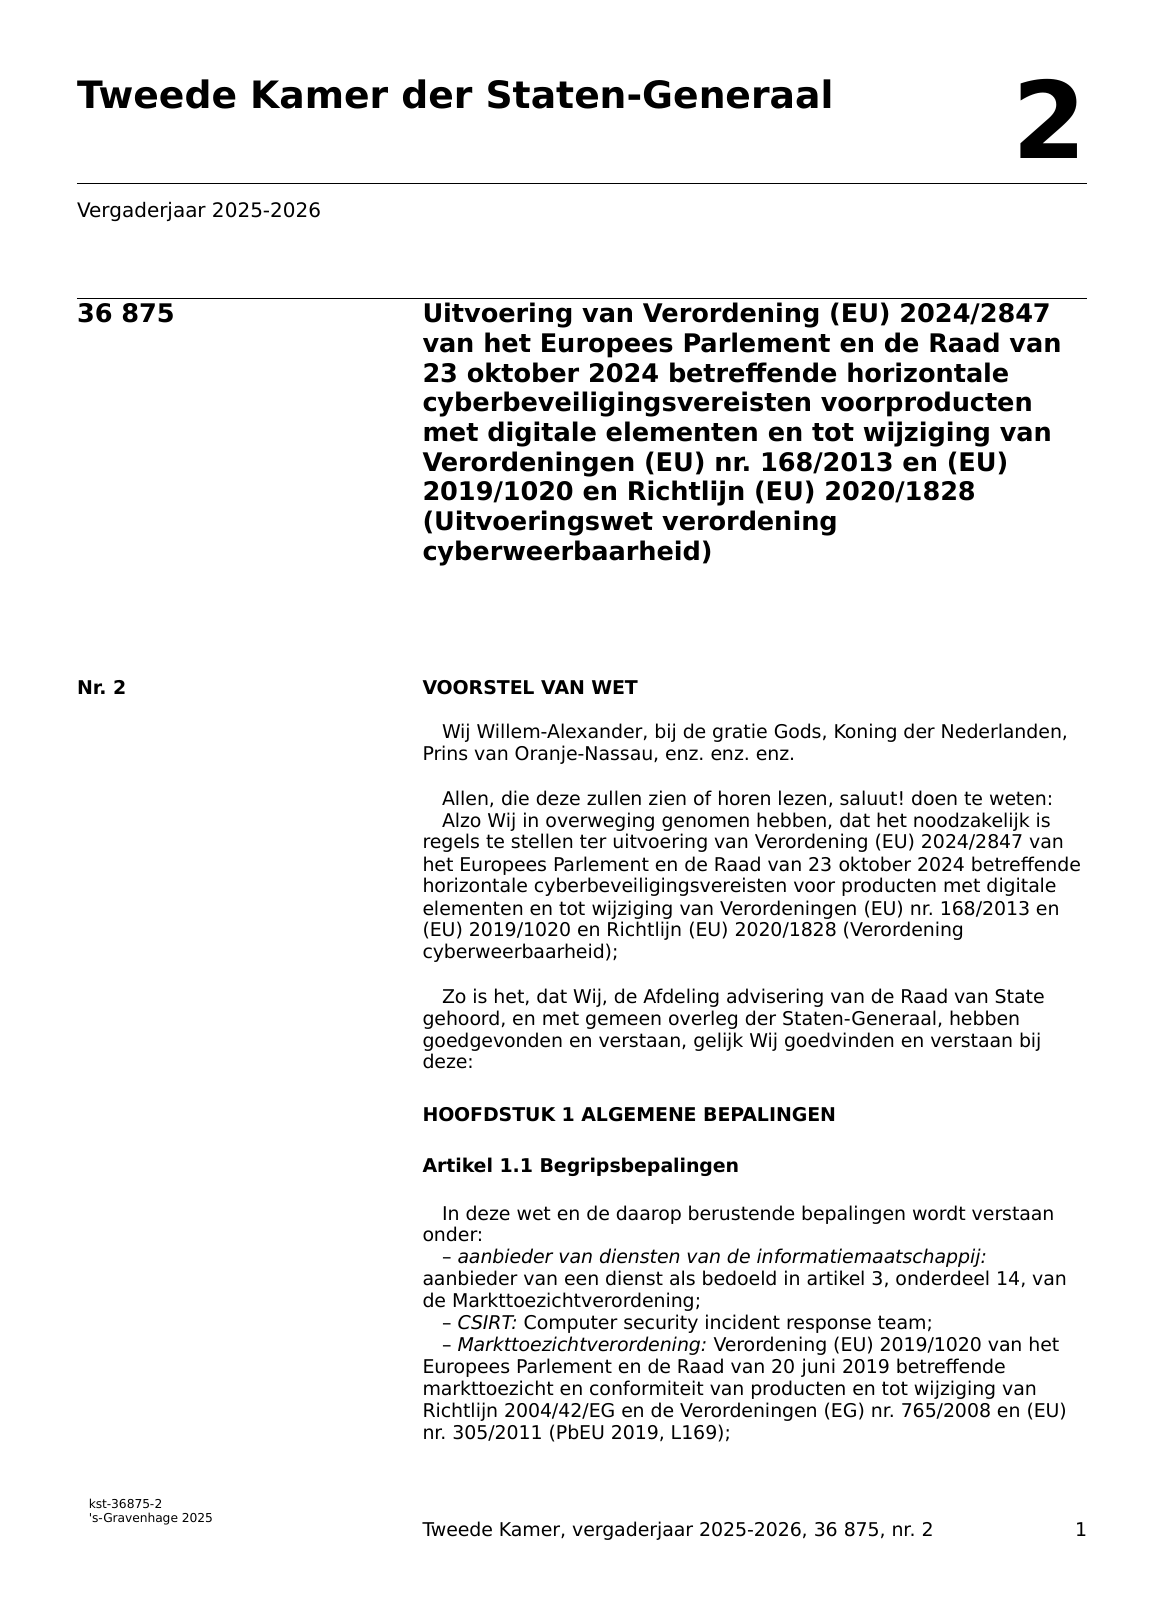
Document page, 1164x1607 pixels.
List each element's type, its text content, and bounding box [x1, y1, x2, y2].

table_cell Vergaderjaar 2025-2026 [77, 184, 1087, 298]
text Allen, die deze zullen zien of horen lezen, saluut! doen te weten: [422, 787, 1087, 809]
text Zo is het, dat Wij, de Afdeling advisering van de Raad van State gehoord, en met gemeen overleg der Staten-Generaal, hebben goedgevonden en verstaan, gelijk Wij goedvinden en verstaan bij deze: [422, 986, 1087, 1073]
text kst-36875-2 [88, 1497, 323, 1511]
subtitle HOOFDSTUK 1 ALGEMENE BEPALINGEN [422, 1103, 1087, 1125]
text – Markttoezichtverordening: Verordening (EU) 2019/1020 van het Europees Parlement en de Raad van 20 juni 2019 betreffende markttoezicht en conformiteit van producten en tot wijziging van Richtlijn 2004/42/EG en de Verordeningen (EG) nr. 765/2008 en (EU) nr. 305/2011 (PbEU 2019, L169); [422, 1334, 1087, 1444]
subtitle Artikel 1.1 Begripsbepalingen [422, 1155, 1087, 1177]
text – aanbieder van diensten van de informatiemaatschappij: aanbieder van een dienst als bedoeld in artikel 3, onderdeel 14, van de Markttoezichtverordening; [422, 1246, 1087, 1312]
subtitle Nr. 2 VOORSTEL VAN WET [77, 677, 1087, 699]
table_header Tweede Kamer der Staten-Generaal [77, 59, 886, 183]
subtitle 36 875 Uitvoering van Verordening (EU) 2024/2847 van het Europees Parlement en de Raad van 23 oktober 2024 betreffende horizontale cyberbeveiligingsvereisten voorproducten met digitale elementen en tot wijziging van Verordeningen (EU) nr. 168/2013 en (EU) 2019/1020 en Richtlijn (EU) 2020/1828 (Uitvoeringswet verordening cyberweerbaarheid) [77, 299, 1087, 566]
text 's-Gravenhage 2025 [88, 1511, 323, 1525]
text In deze wet en de daarop berustende bepalingen wordt verstaan onder: [422, 1202, 1087, 1246]
text Wij Willem-Alexander, bij de gratie Gods, Koning der Nederlanden, Prins van Oranje-Nassau, enz. enz. enz. [422, 721, 1087, 765]
text Alzo Wij in overweging genomen hebben, dat het noodzakelijk is regels te stellen ter uitvoering van Verordening (EU) 2024/2847 van het Europees Parlement en de Raad van 23 oktober 2024 betreffende horizontale cyberbeveiligingsvereisten voor producten met digitale elementen en tot wijziging van Verordeningen (EU) nr. 168/2013 en (EU) 2019/1020 en Richtlijn (EU) 2020/1828 (Verordening cyberweerbaarheid); [422, 809, 1087, 963]
table_header 2 [886, 59, 1087, 183]
text – CSIRT: Computer security incident response team; [422, 1312, 1087, 1334]
